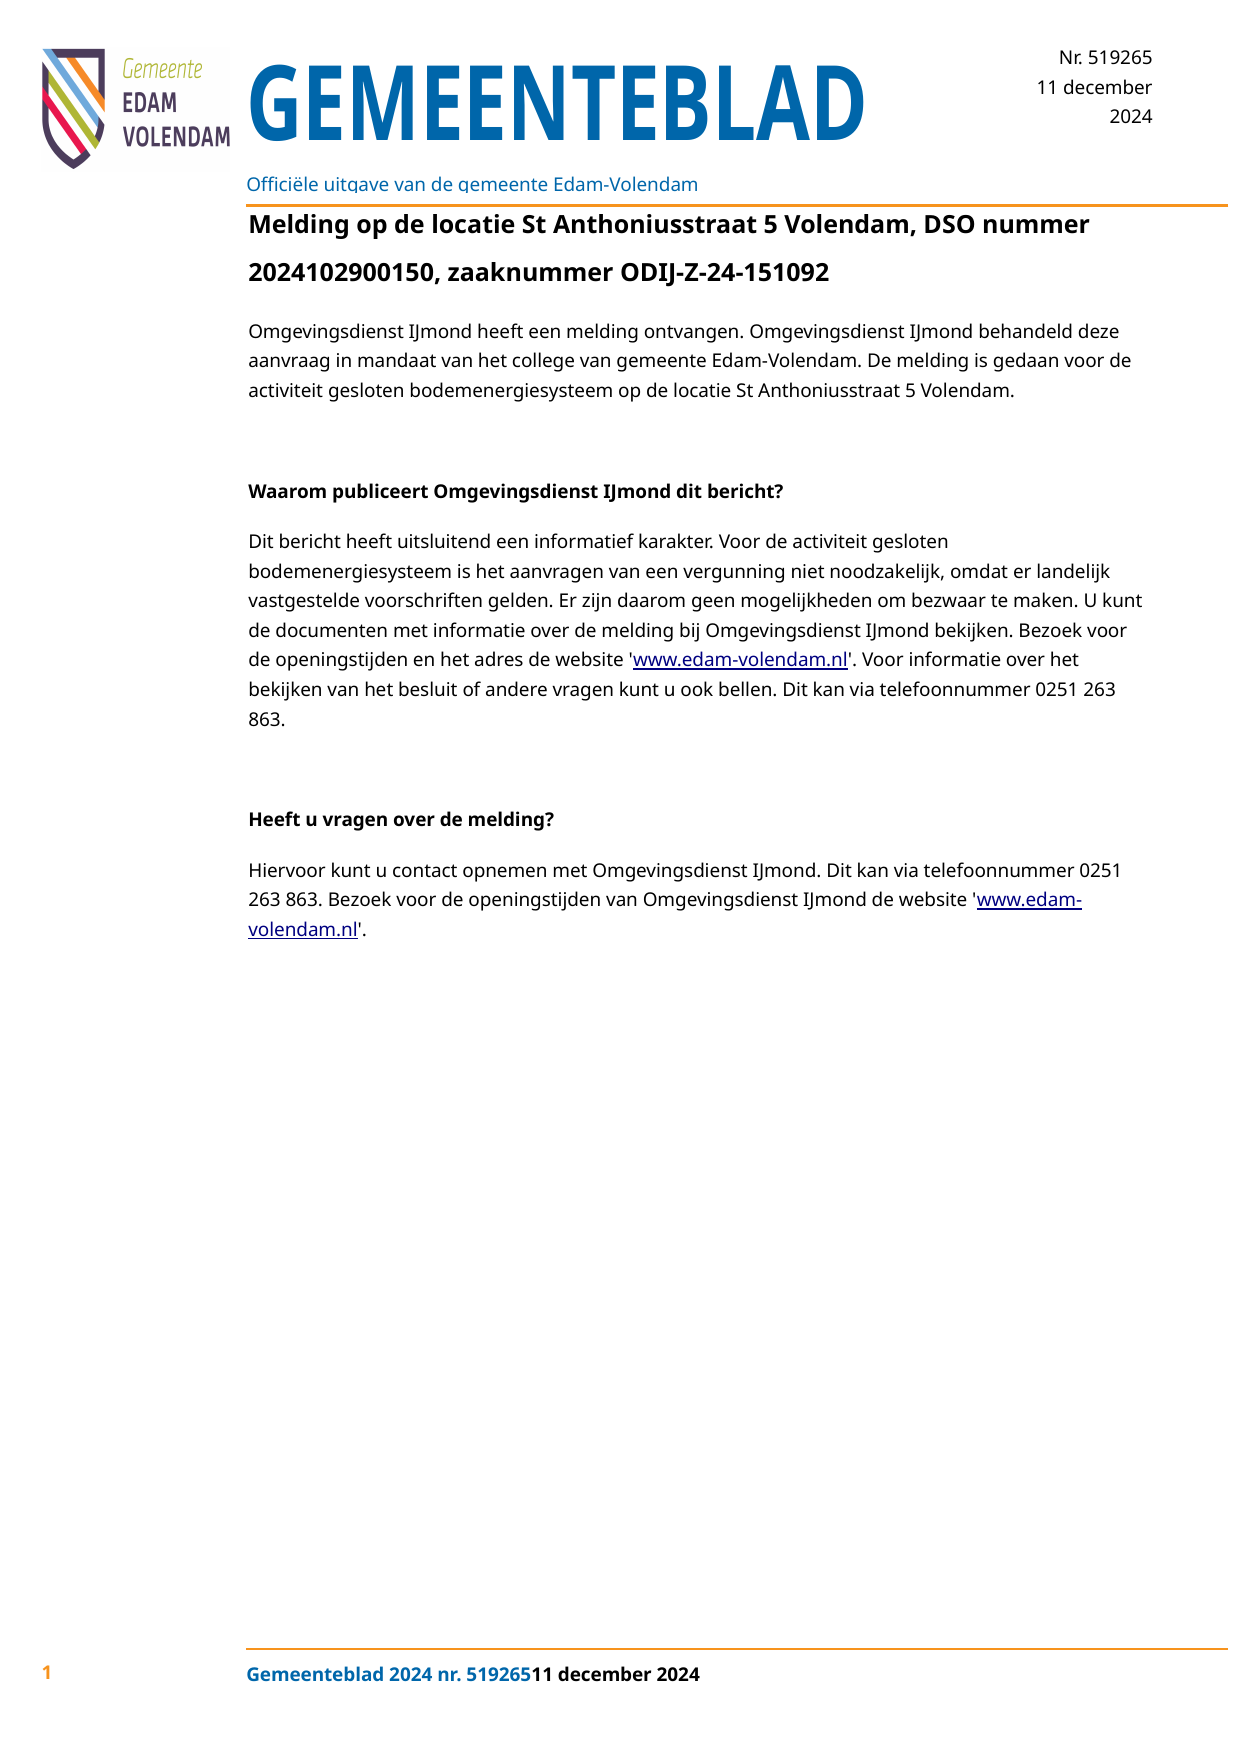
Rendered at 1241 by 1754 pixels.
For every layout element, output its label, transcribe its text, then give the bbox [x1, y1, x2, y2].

picture [41, 47, 231, 172]
text Omgevingsdienst IJmond heeft een melding ontvangen. Omgevingsdienst IJmond behandeld deze aanvraag in mandaat van het college van gemeente Edam-Volendam. De melding is gedaan voor de activiteit gesloten bodemenergiesysteem op de locatie St Anthoniusstraat 5 Volendam. [248, 318, 1152, 403]
text Dit bericht heeft uitsluitend een informatief karakter. Voor de activiteit gesloten bodemenergiesysteem is het aanvragen van een vergunning niet noodzakelijk, omdat er landelijk vastgestelde voorschriften gelden. Er zijn daarom geen mogelijkheden om bezwaar te maken. U kunt de documenten met informatie over de melding bij Omgevingsdienst IJmond bekijken. Bezoek voor de openingstijden en het adres de website 'www.edam-volendam.nl'. Voor informatie over het bekijken van het besluit of andere vragen kunt u ook bellen. Dit kan via telefoonnummer 0251 263 863. [248, 528, 1152, 732]
text Melding op de locatie St Anthoniusstraat 5 Volendam, DSO nummer 2024102900150, zaaknummer ODIJ-Z-24-151092 [248, 207, 1152, 288]
text Hiervoor kunt u contact opnemen met Omgevingsdienst IJmond. Dit kan via telefoonnummer 0251 263 863. Bezoek voor de openingstijden van Omgevingsdienst IJmond de website 'www.edam-volendam.nl'. [248, 857, 1152, 942]
text Waarom publiceert Omgevingsdienst IJmond dit bericht? [248, 478, 1152, 504]
text Heeft u vragen over de melding? [248, 807, 1152, 832]
